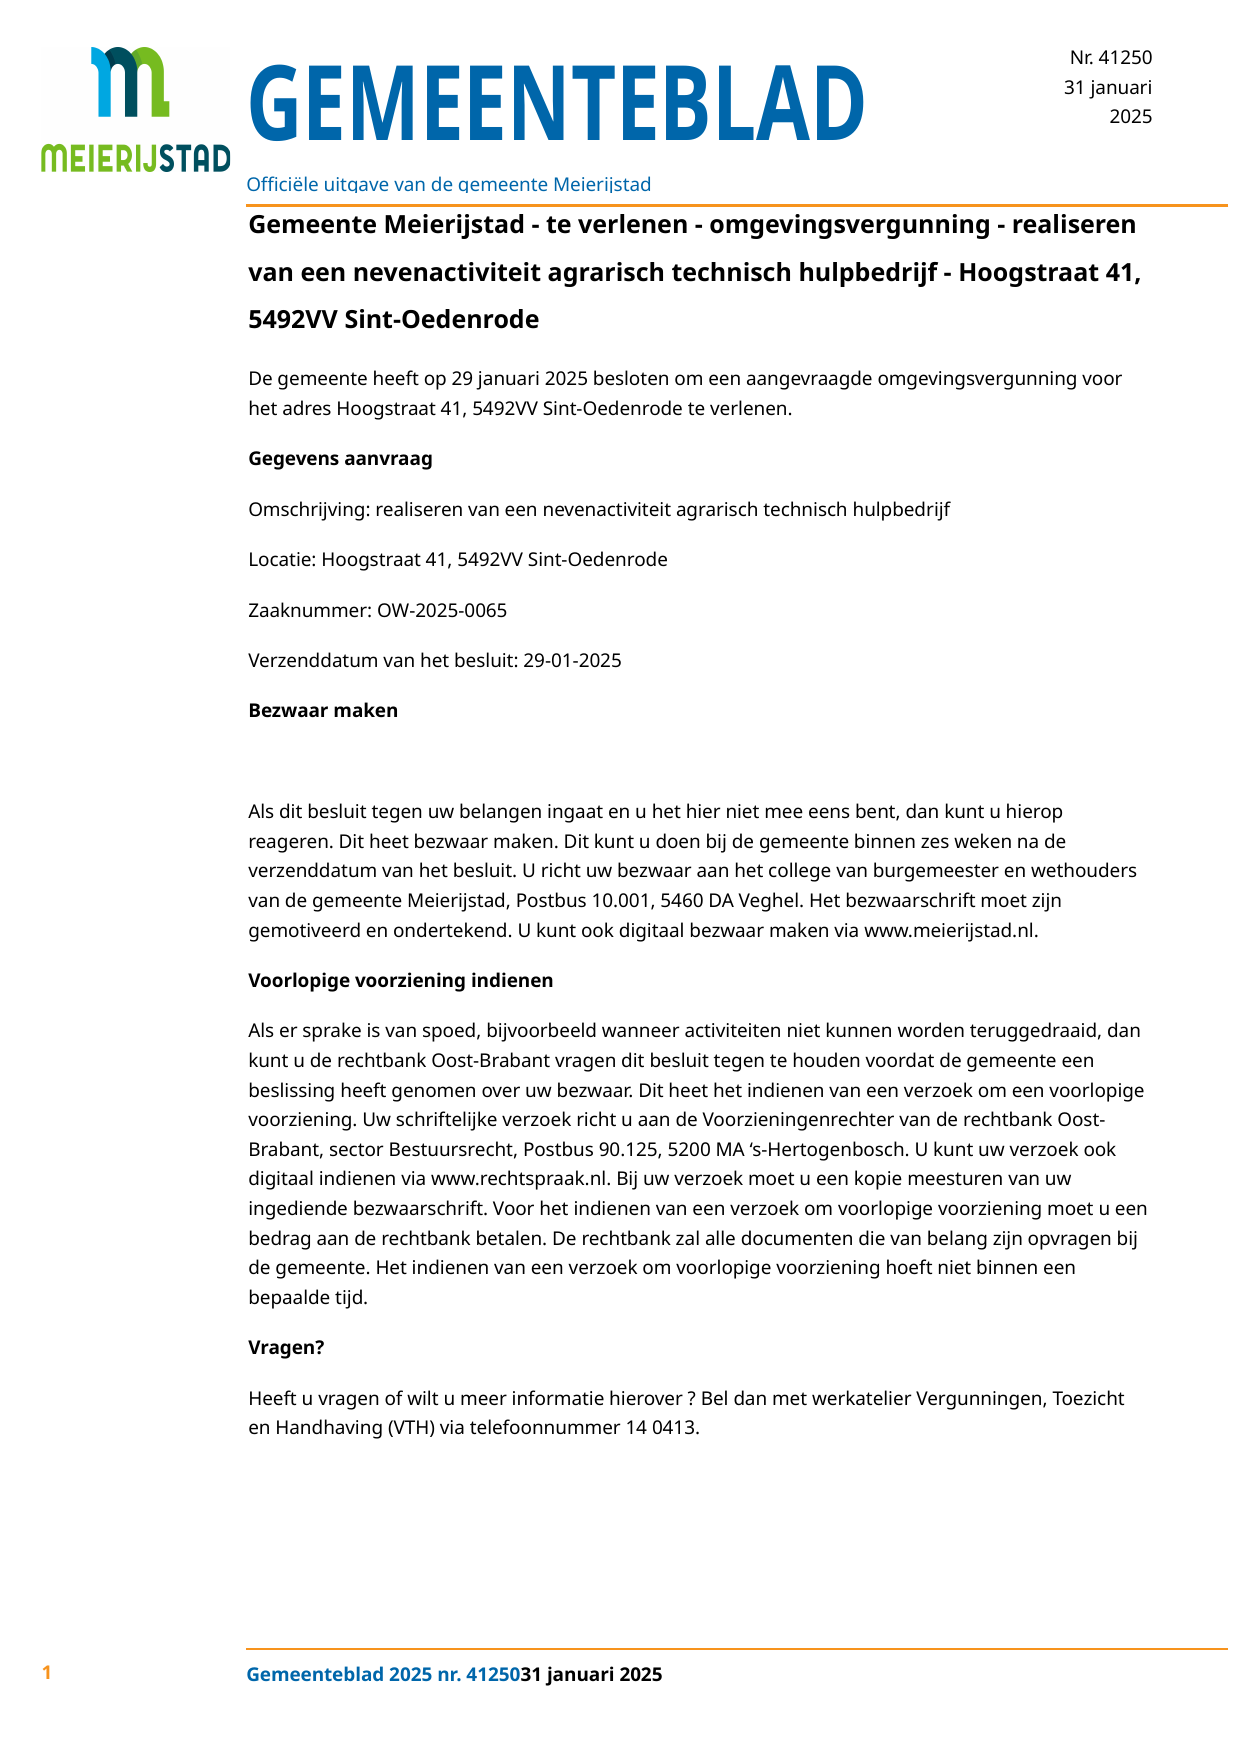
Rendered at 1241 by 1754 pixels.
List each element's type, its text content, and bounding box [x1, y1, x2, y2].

text Omschrijving: realiseren van een nevenactiviteit agrarisch technisch hulpbedrijf [248, 496, 1152, 522]
text Zaaknummer: OW-2025-0065 [248, 597, 1152, 622]
text Verzenddatum van het besluit: 29-01-2025 [248, 647, 1152, 673]
text Gegevens aanvraag [248, 446, 1152, 471]
text Als dit besluit tegen uw belangen ingaat en u het hier niet mee eens bent, dan kunt u hierop reageren. Dit heet bezwaar maken. Dit kunt u doen bij de gemeente binnen zes weken na de verzenddatum van het besluit. U richt uw bezwaar aan het college van burgemeester en wethouders van de gemeente Meierijstad, Postbus 10.001, 5460 DA Veghel. Het bezwaarschrift moet zijn gemotiveerd en ondertekend. U kunt ook digitaal bezwaar maken via www.meierijstad.nl. [248, 798, 1152, 942]
text Voorlopige voorziening indienen [248, 967, 1152, 993]
text Gemeente Meierijstad - te verlenen - omgevingsvergunning - realiseren van een nevenactiviteit agrarisch technisch hulpbedrijf - Hoogstraat 41, 5492VV Sint-Oedenrode [248, 207, 1152, 336]
text Bezwaar maken [248, 698, 1152, 723]
text Heeft u vragen of wilt u meer informatie hierover ? Bel dan met werkatelier Vergunningen, Toezicht en Handhaving (VTH) via telefoonnummer 14 0413. [248, 1385, 1152, 1440]
picture [41, 47, 231, 172]
text Vragen? [248, 1334, 1152, 1360]
text De gemeente heeft op 29 januari 2025 besloten om een aangevraagde omgevingsvergunning voor het adres Hoogstraat 41, 5492VV Sint-Oedenrode te verlenen. [248, 366, 1152, 421]
text Locatie: Hoogstraat 41, 5492VV Sint-Oedenrode [248, 546, 1152, 572]
text Als er sprake is van spoed, bijvoorbeeld wanneer activiteiten niet kunnen worden teruggedraaid, dan kunt u de rechtbank Oost-Brabant vragen dit besluit tegen te houden voordat de gemeente een beslissing heeft genomen over uw bezwaar. Dit heet het indienen van een verzoek om een voorlopige voorziening. Uw schriftelijke verzoek richt u aan de Voorzieningenrechter van de rechtbank Oost-Brabant, sector Bestuursrecht, Postbus 90.125, 5200 MA ‘s-Hertogenbosch. U kunt uw verzoek ook digitaal indienen via www.rechtspraak.nl. Bij uw verzoek moet u een kopie meesturen van uw ingediende bezwaarschrift. Voor het indienen van een verzoek om voorlopige voorziening moet u een bedrag aan de rechtbank betalen. De rechtbank zal alle documenten die van belang zijn opvragen bij de gemeente. Het indienen van een verzoek om voorlopige voorziening hoeft niet binnen een bepaalde tijd. [248, 1018, 1152, 1309]
